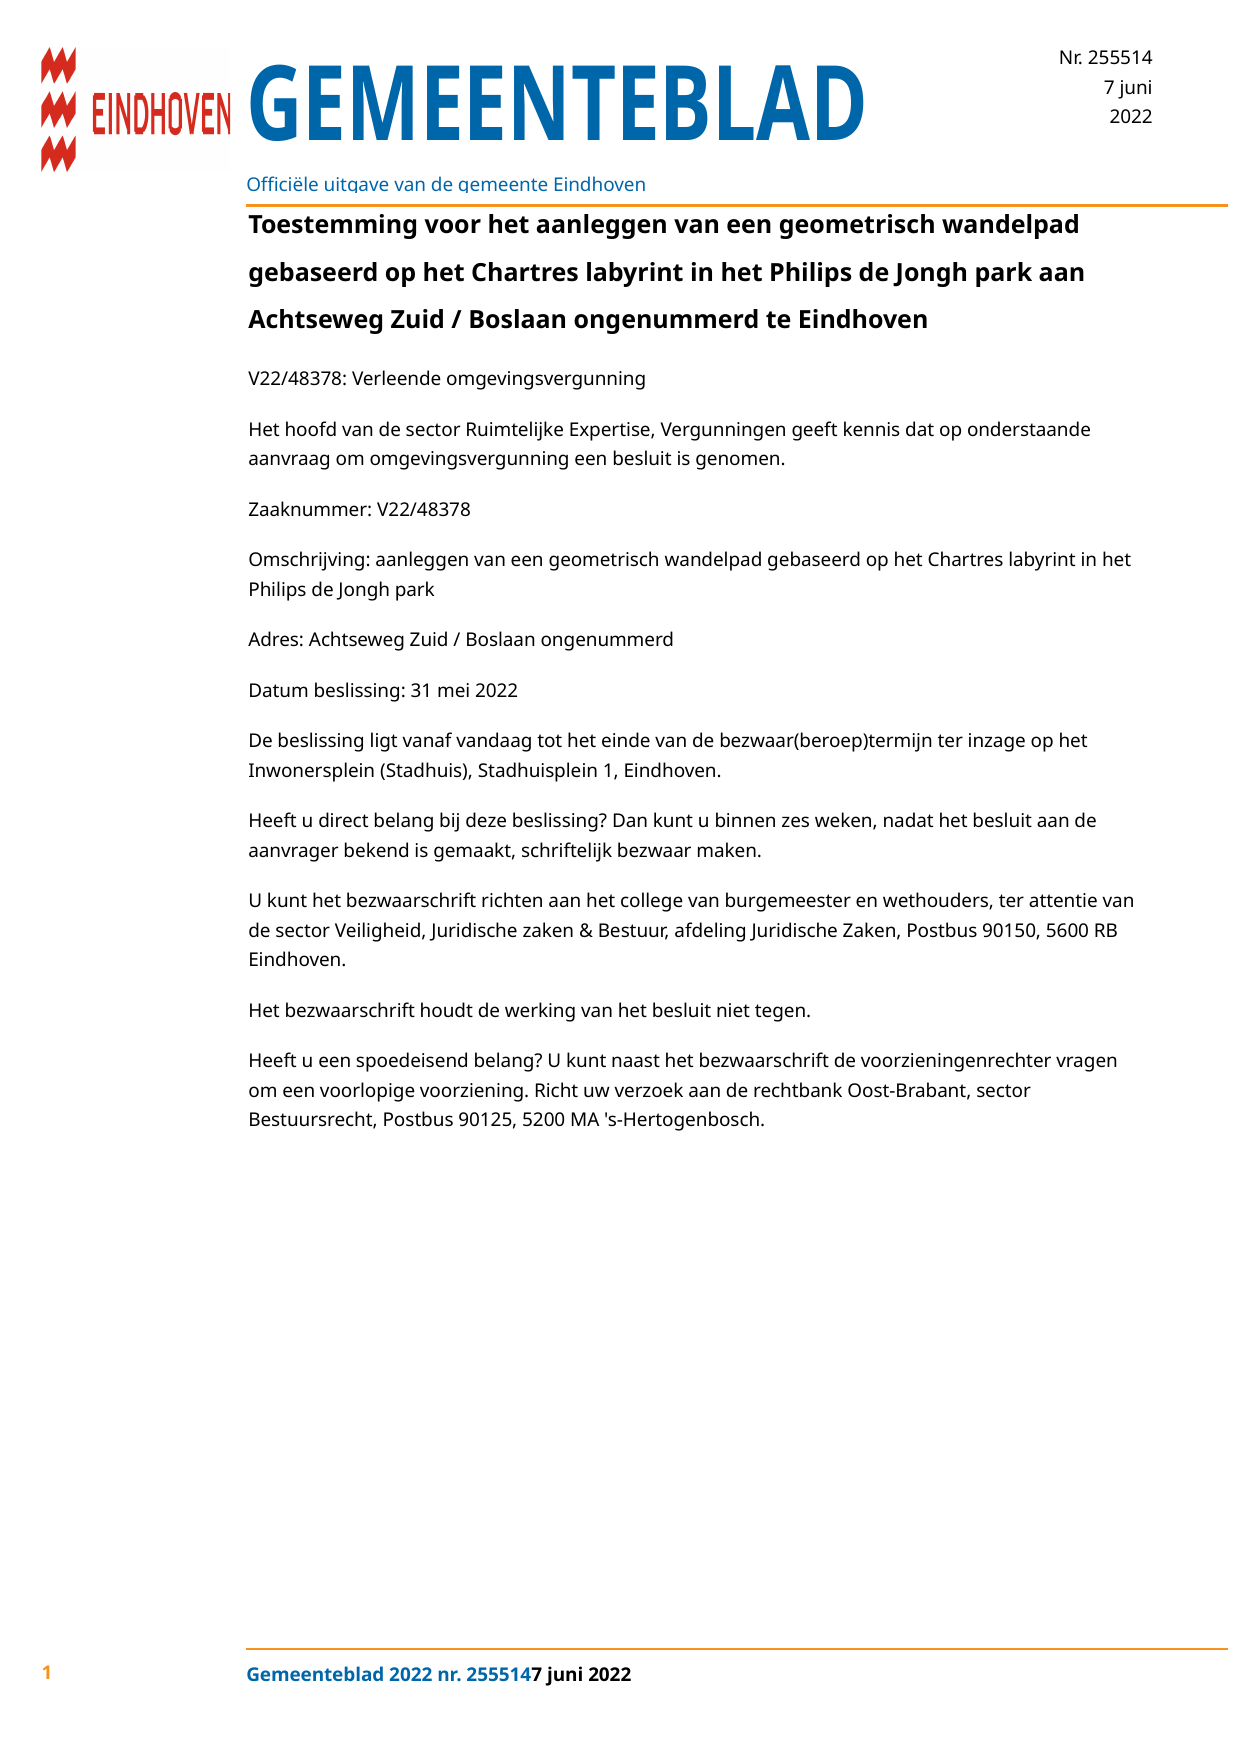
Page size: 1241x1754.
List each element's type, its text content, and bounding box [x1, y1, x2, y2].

text Zaaknummer: V22/48378 [248, 496, 1152, 522]
text Datum beslissing: 31 mei 2022 [248, 677, 1152, 702]
text V22/48378: Verleende omgevingsvergunning [248, 366, 1152, 391]
text Omschrijving: aanleggen van een geometrisch wandelpad gebaseerd op het Chartres labyrint in het Philips de Jongh park [248, 546, 1152, 602]
text Het hoofd van de sector Ruimtelijke Expertise, Vergunningen geeft kennis dat op onderstaande aanvraag om omgevingsvergunning een besluit is genomen. [248, 416, 1152, 471]
text Adres: Achtseweg Zuid / Boslaan ongenummerd [248, 626, 1152, 652]
text Heeft u direct belang bij deze beslissing? Dan kunt u binnen zes weken, nadat het besluit aan de aanvrager bekend is gemaakt, schriftelijk bezwaar maken. [248, 807, 1152, 862]
text U kunt het bezwaarschrift richten aan het college van burgemeester en wethouders, ter attentie van de sector Veiligheid, Juridische zaken & Bestuur, afdeling Juridische Zaken, Postbus 90150, 5600 RB Eindhoven. [248, 887, 1152, 972]
text Het bezwaarschrift houdt de werking van het besluit niet tegen. [248, 997, 1152, 1022]
text Toestemming voor het aanleggen van een geometrisch wandelpad gebaseerd op het Chartres labyrint in het Philips de Jongh park aan Achtseweg Zuid / Boslaan ongenummerd te Eindhoven [248, 207, 1152, 336]
picture [41, 47, 231, 172]
text Heeft u een spoedeisend belang? U kunt naast het bezwaarschrift de voorzieningenrechter vragen om een voorlopige voorziening. Richt uw verzoek aan de rechtbank Oost-Brabant, sector Bestuursrecht, Postbus 90125, 5200 MA 's-Hertogenbosch. [248, 1047, 1152, 1132]
text De beslissing ligt vanaf vandaag tot het einde van de bezwaar(beroep)termijn ter inzage op het Inwonersplein (Stadhuis), Stadhuisplein 1, Eindhoven. [248, 727, 1152, 782]
